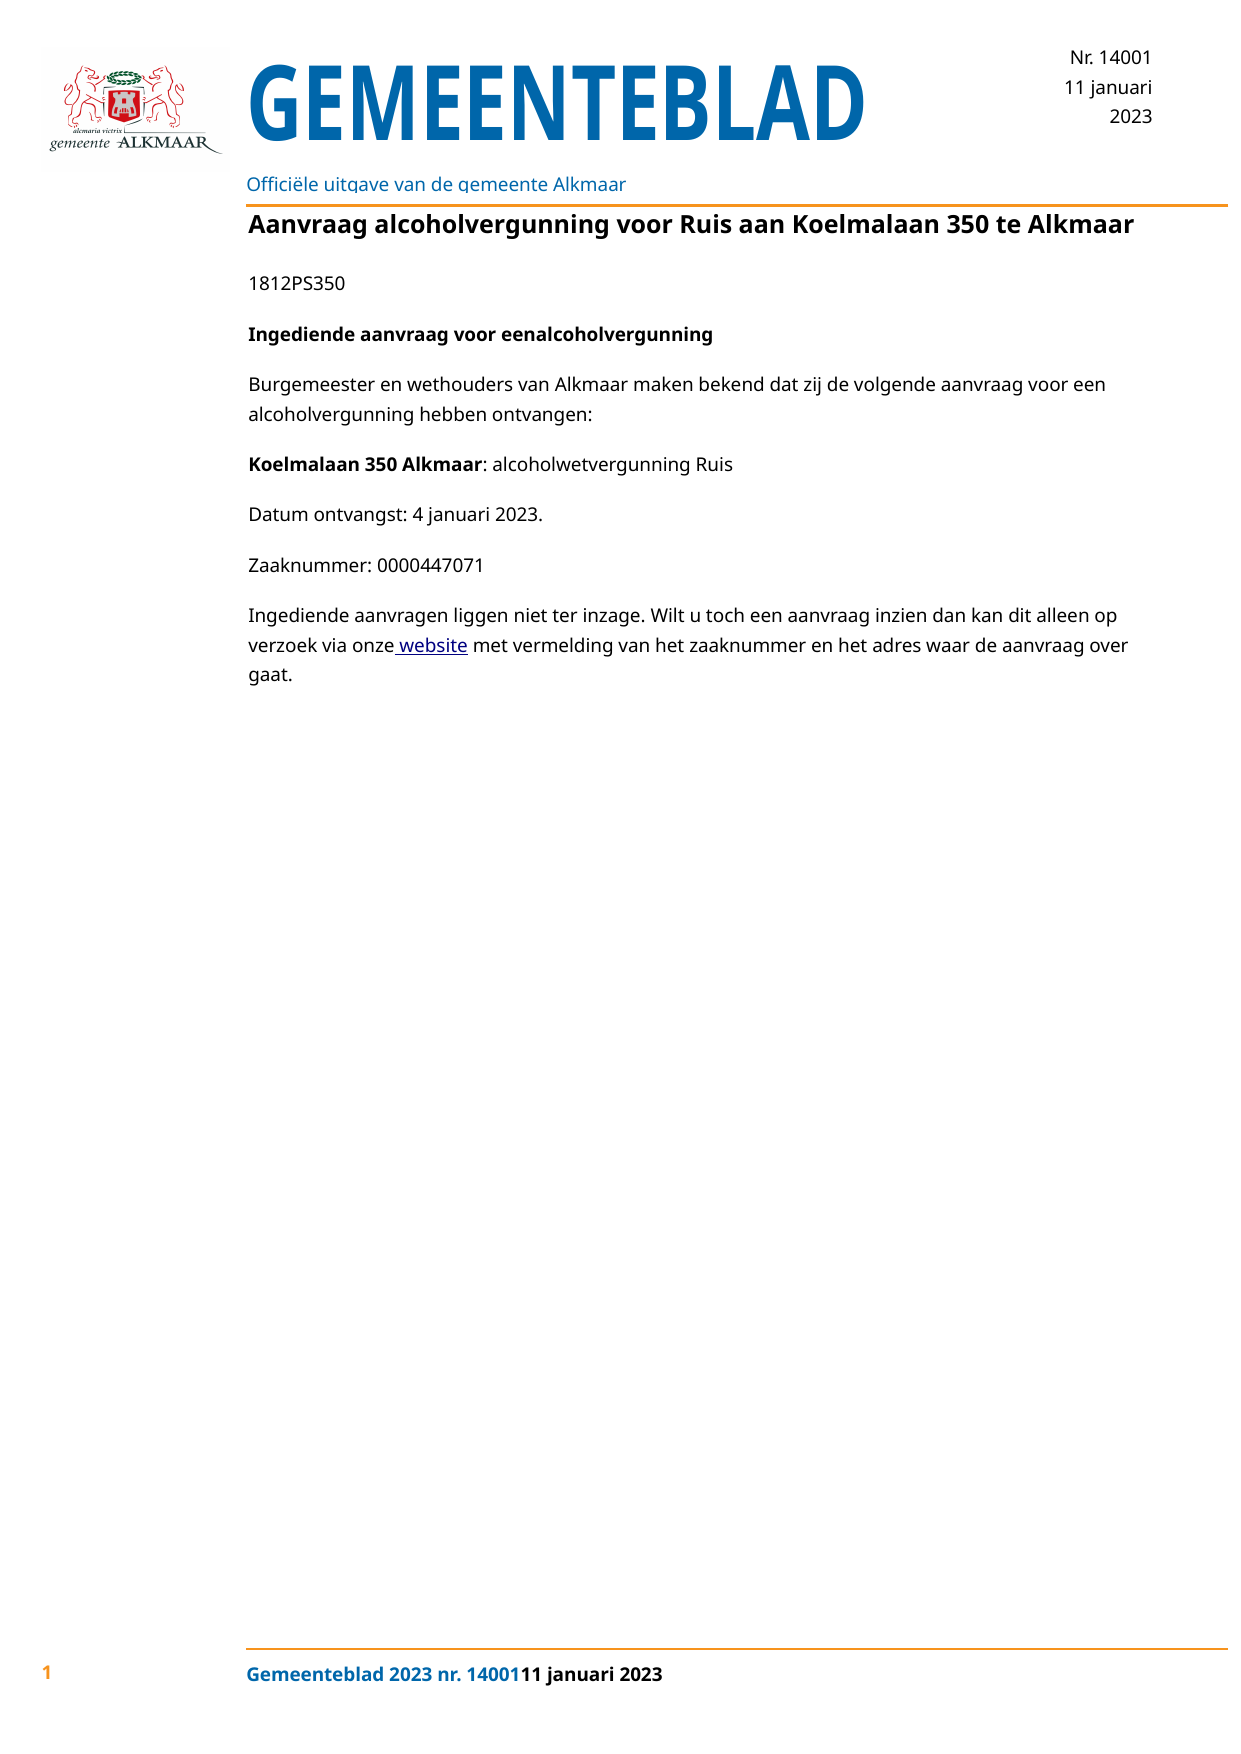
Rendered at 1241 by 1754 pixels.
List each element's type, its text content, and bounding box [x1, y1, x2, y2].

picture [41, 47, 231, 172]
text Burgemeester en wethouders van Alkmaar maken bekend dat zij de volgende aanvraag voor een alcoholvergunning hebben ontvangen: [248, 371, 1152, 426]
text Zaaknummer: 0000447071 [248, 552, 1152, 578]
text Datum ontvangst: 4 januari 2023. [248, 502, 1152, 527]
text Koelmalaan 350 Alkmaar: alcoholwetvergunning Ruis [248, 451, 1152, 477]
text Aanvraag alcoholvergunning voor Ruis aan Koelmalaan 350 te Alkmaar [248, 207, 1152, 241]
text 1812PS350 [248, 270, 1152, 296]
text Ingediende aanvraag voor eenalcoholvergunning [248, 321, 1152, 346]
text Ingediende aanvragen liggen niet ter inzage. Wilt u toch een aanvraag inzien dan kan dit alleen op verzoek via onze website met vermelding van het zaaknummer en het adres waar de aanvraag over gaat. [248, 602, 1152, 687]
